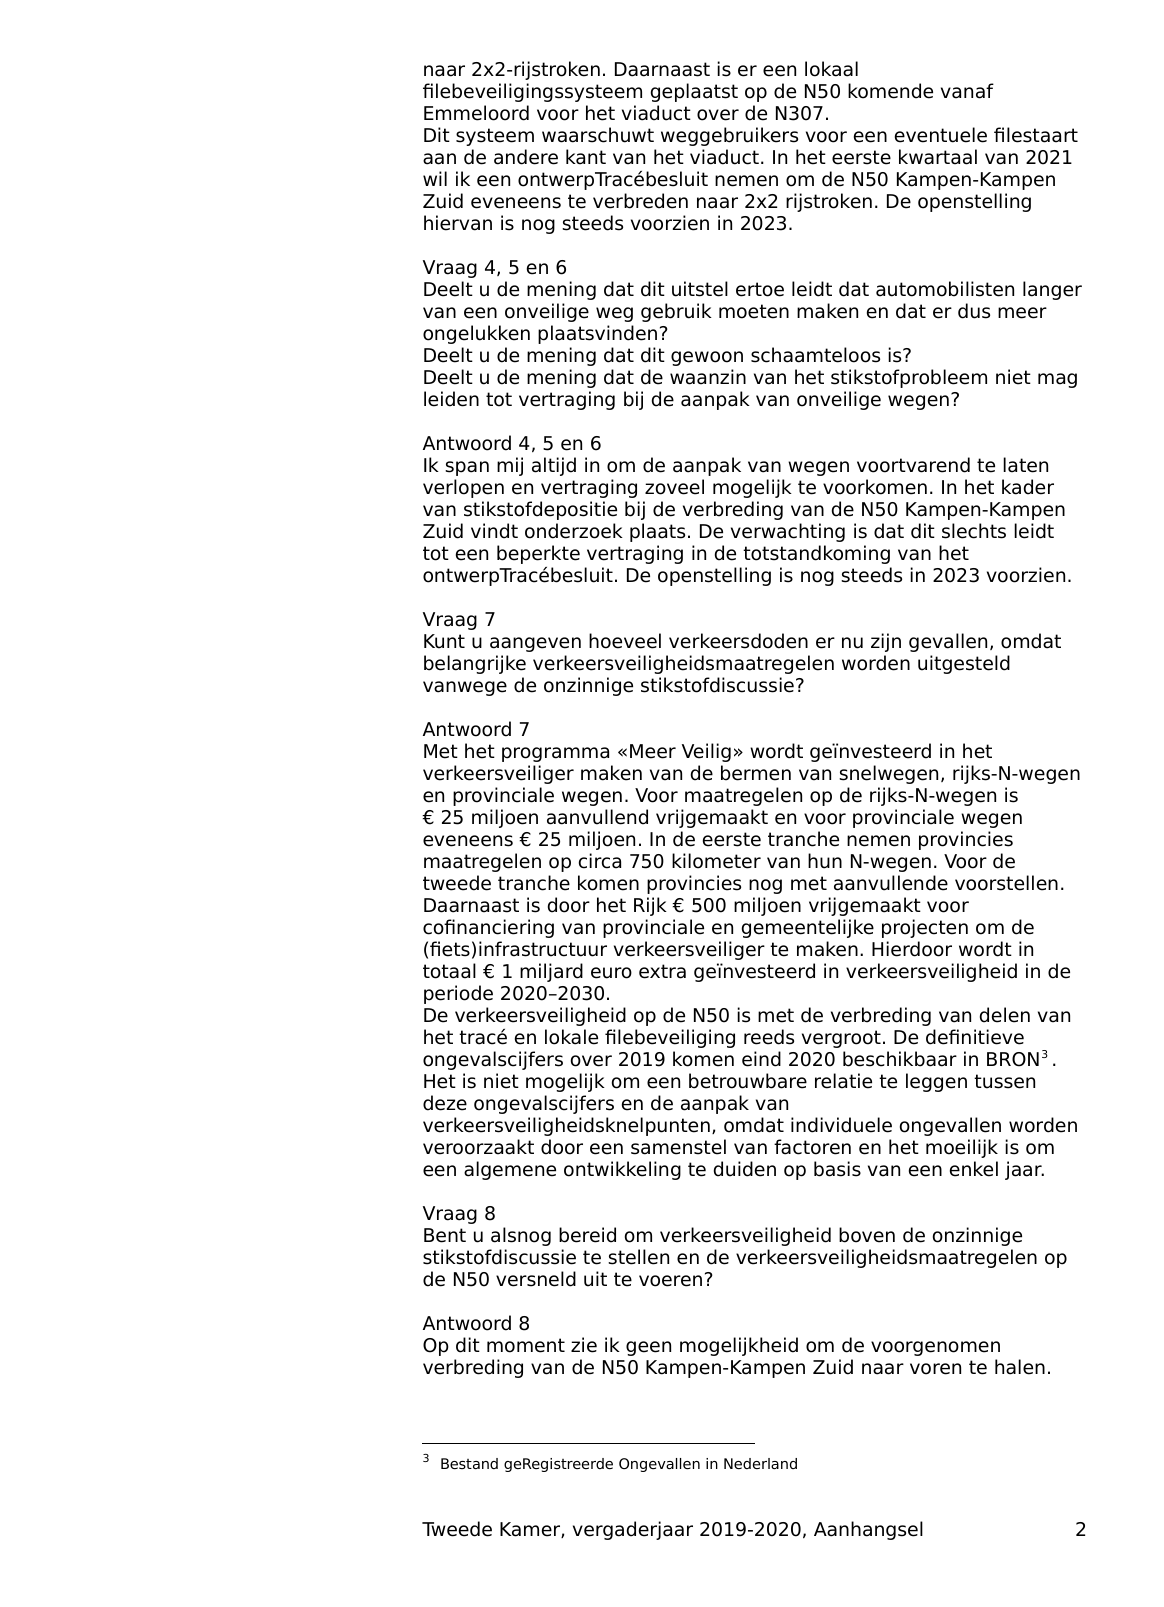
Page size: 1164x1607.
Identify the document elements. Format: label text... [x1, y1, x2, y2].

text Antwoord 8 [422, 1313, 1087, 1335]
text naar 2x2-rijstroken. Daarnaast is er een lokaal filebeveiligingssysteem geplaatst op de N50 komende vanaf Emmeloord voor het viaduct over de N307. [422, 59, 1087, 125]
text Met het programma «Meer Veilig» wordt geïnvesteerd in het verkeersveiliger maken van de bermen van snelwegen, rijks-N-wegen en provinciale wegen. Voor maatregelen op de rijks-N-wegen is € 25 miljoen aanvullend vrijgemaakt en voor provinciale wegen eveneens € 25 miljoen. In de eerste tranche nemen provincies maatregelen op circa 750 kilometer van hun N-wegen. Voor de tweede tranche komen provincies nog met aanvullende voorstellen. Daarnaast is door het Rijk € 500 miljoen vrijgemaakt voor cofinanciering van provinciale en gemeentelijke projecten om de (fiets)infrastructuur verkeersveiliger te maken. Hierdoor wordt in totaal € 1 miljard euro extra geïnvesteerd in verkeersveiligheid in de periode 2020–2030. [422, 741, 1087, 1005]
text Op dit moment zie ik geen mogelijkheid om de voorgenomen verbreding van de N50 Kampen-Kampen Zuid naar voren te halen. [422, 1335, 1087, 1379]
text Vraag 7 [422, 609, 1087, 631]
text Antwoord 7 [422, 719, 1087, 741]
text Deelt u de mening dat dit uitstel ertoe leidt dat automobilisten langer van een onveilige weg gebruik moeten maken en dat er dus meer ongelukken plaatsvinden? [422, 279, 1087, 345]
text Deelt u de mening dat dit gewoon schaamteloos is? [422, 345, 1087, 367]
text Antwoord 4, 5 en 6 [422, 433, 1087, 455]
text Kunt u aangeven hoeveel verkeersdoden er nu zijn gevallen, omdat belangrijke verkeersveiligheidsmaatregelen worden uitgesteld vanwege de onzinnige stikstofdiscussie? [422, 631, 1087, 697]
text Vraag 8 [422, 1203, 1087, 1225]
text Ik span mij altijd in om de aanpak van wegen voortvarend te laten verlopen en vertraging zoveel mogelijk te voorkomen. In het kader van stikstofdepositie bij de verbreding van de N50 Kampen-Kampen Zuid vindt onderzoek plaats. De verwachting is dat dit slechts leidt tot een beperkte vertraging in de totstandkoming van het ontwerpTracébesluit. De openstelling is nog steeds in 2023 voorzien. [422, 455, 1087, 587]
text Deelt u de mening dat de waanzin van het stikstofprobleem niet mag leiden tot vertraging bij de aanpak van onveilige wegen? [422, 367, 1087, 411]
text Bestand geRegistreerde Ongevallen in Nederland [422, 1452, 1087, 1474]
text De verkeersveiligheid op de N50 is met de verbreding van delen van het tracé en lokale filebeveiliging reeds vergroot. De definitieve ongevalscijfers over 2019 komen eind 2020 beschikbaar in BRON. Het is niet mogelijk om een betrouwbare relatie te leggen tussen deze ongevalscijfers en de aanpak van verkeersveiligheidsknelpunten, omdat individuele ongevallen worden veroorzaakt door een samenstel van factoren en het moeilijk is om een algemene ontwikkeling te duiden op basis van een enkel jaar. [422, 1005, 1087, 1181]
text Dit systeem waarschuwt weggebruikers voor een eventuele filestaart aan de andere kant van het viaduct. In het eerste kwartaal van 2021 wil ik een ontwerpTracébesluit nemen om de N50 Kampen-Kampen Zuid eveneens te verbreden naar 2x2 rijstroken. De openstelling hiervan is nog steeds voorzien in 2023. [422, 125, 1087, 235]
text Bent u alsnog bereid om verkeersveiligheid boven de onzinnige stikstofdiscussie te stellen en de verkeersveiligheidsmaatregelen op de N50 versneld uit te voeren? [422, 1225, 1087, 1291]
text Vraag 4, 5 en 6 [422, 257, 1087, 279]
